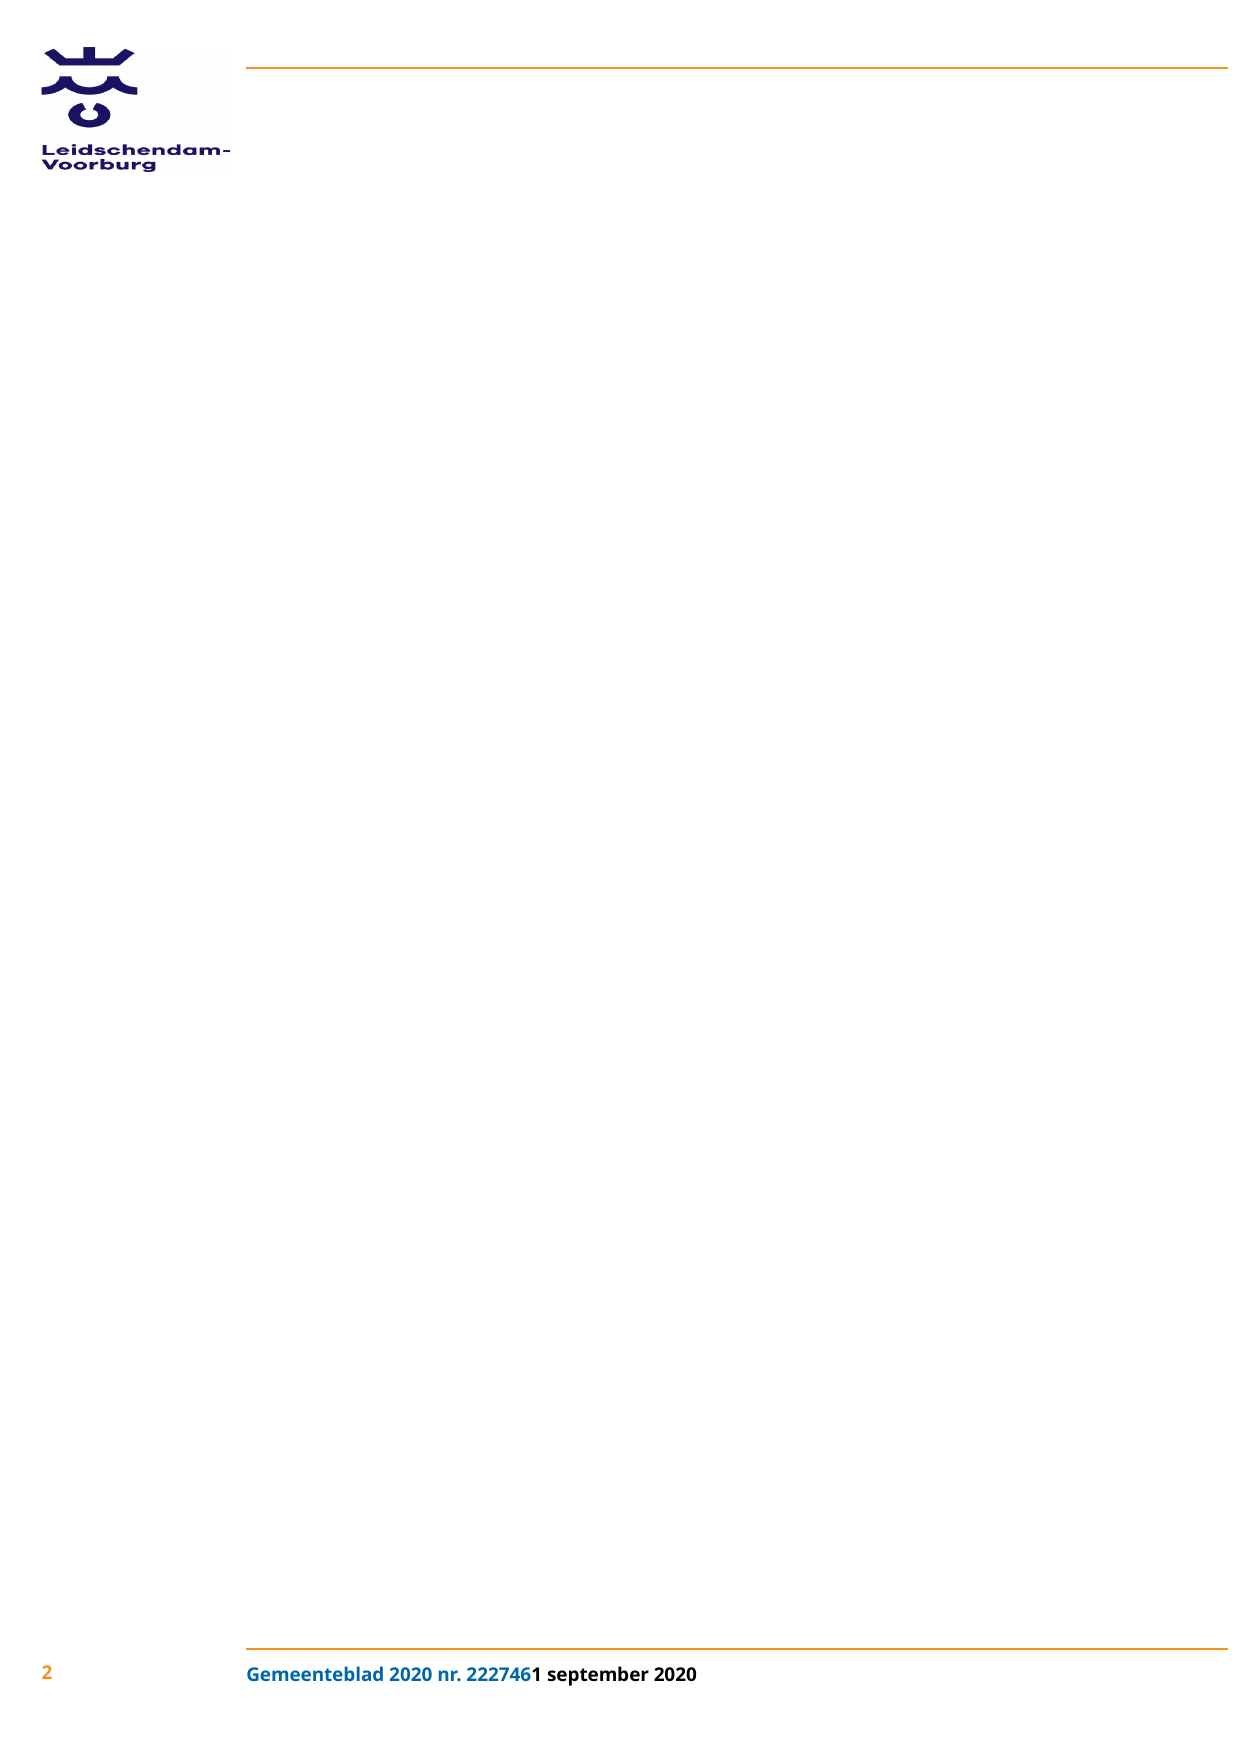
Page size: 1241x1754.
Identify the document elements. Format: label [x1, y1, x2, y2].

picture [41, 47, 231, 172]
